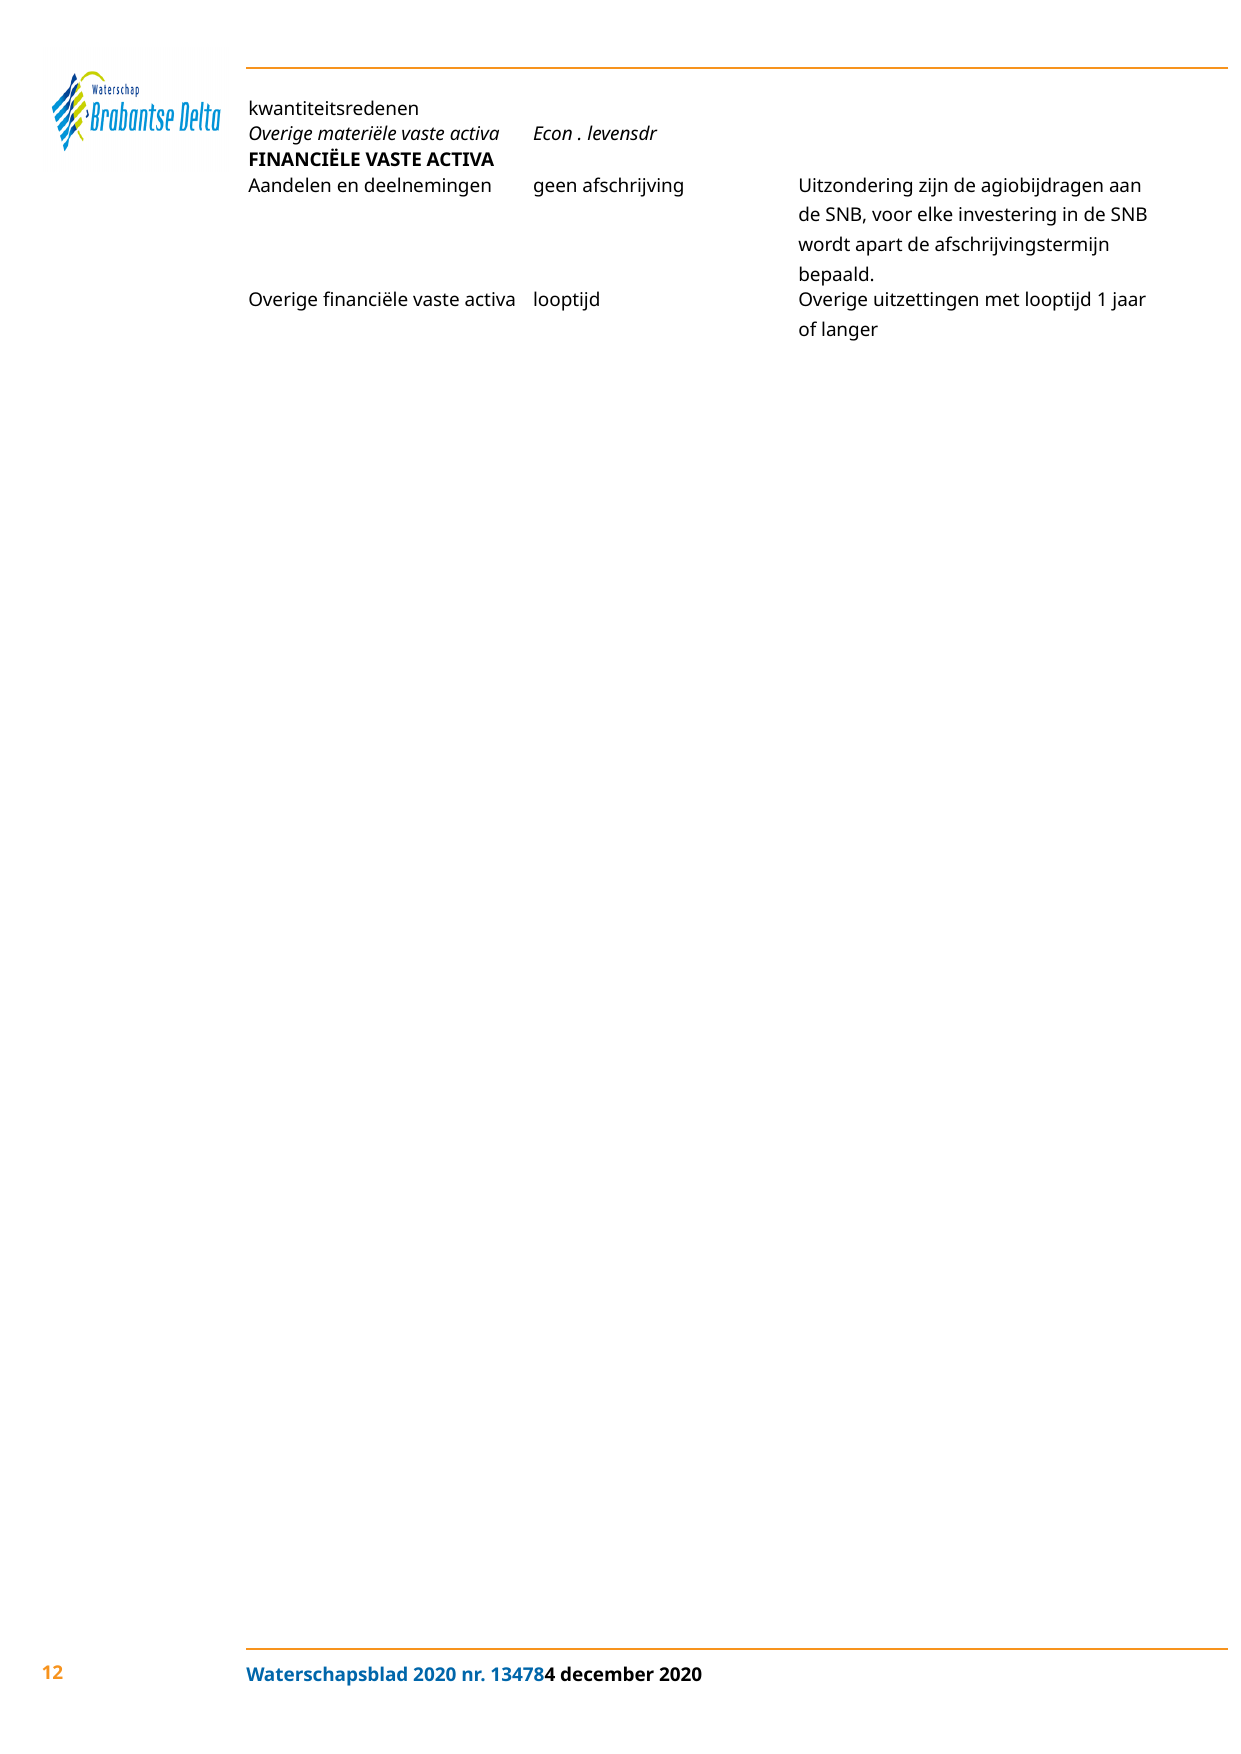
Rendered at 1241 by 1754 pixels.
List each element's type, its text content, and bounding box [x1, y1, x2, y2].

table_cell [798, 146, 1152, 172]
table_cell [798, 121, 1152, 146]
table_cell [533, 146, 798, 172]
table_cell Aandelen en deelnemingen [248, 172, 533, 286]
table_cell looptijd [533, 286, 798, 342]
table_cell Overige materiële vaste activa [248, 121, 533, 146]
table_cell [533, 95, 798, 121]
table_cell kwantiteitsredenen [248, 95, 533, 121]
table_cell Overige financiële vaste activa [248, 286, 533, 342]
table_cell geen afschrijving [533, 172, 798, 286]
table_cell [798, 95, 1152, 121]
table_cell Econ . levensdr [533, 121, 798, 146]
table_cell Uitzondering zijn de agiobijdragen aan de SNB, voor elke investering in de SNB wordt apart de afschrijvingstermijn bepaald. [798, 172, 1152, 286]
picture [41, 47, 231, 172]
table_cell Overige uitzettingen met looptijd 1 jaar of langer [798, 286, 1152, 342]
table_cell FINANCIËLE VASTE ACTIVA [248, 146, 533, 172]
